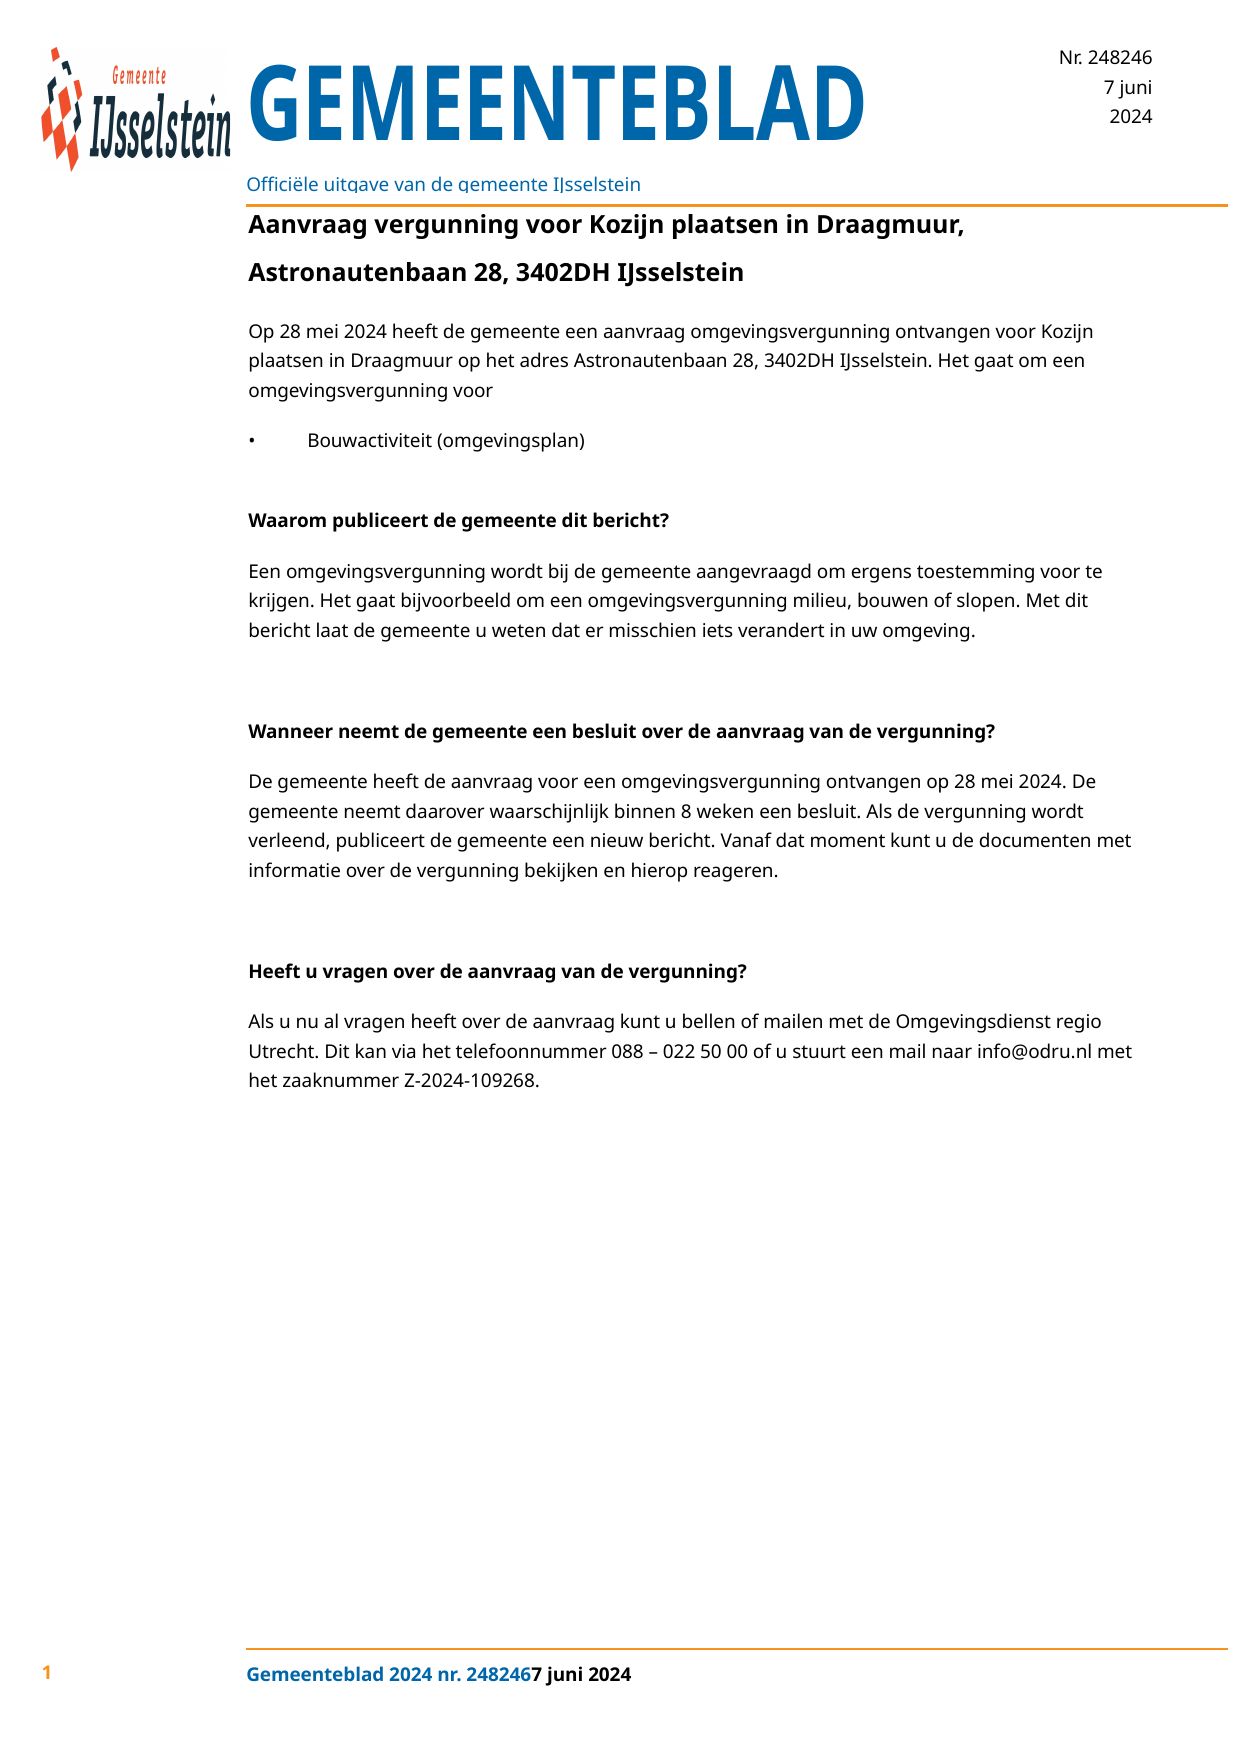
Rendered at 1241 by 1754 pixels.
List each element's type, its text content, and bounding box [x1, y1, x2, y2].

text Aanvraag vergunning voor Kozijn plaatsen in Draagmuur, Astronautenbaan 28, 3402DH IJsselstein [248, 207, 1152, 288]
list Bouwactiviteit (omgevingsplan) [248, 427, 1152, 453]
text Een omgevingsvergunning wordt bij de gemeente aangevraagd om ergens toestemming voor te krijgen. Het gaat bijvoorbeeld om een omgevingsvergunning milieu, bouwen of slopen. Met dit bericht laat de gemeente u weten dat er misschien iets verandert in uw omgeving. [248, 558, 1152, 643]
text Op 28 mei 2024 heeft de gemeente een aanvraag omgevingsvergunning ontvangen voor Kozijn plaatsen in Draagmuur op het adres Astronautenbaan 28, 3402DH IJsselstein. Het gaat om een omgevingsvergunning voor [248, 318, 1152, 403]
text Heeft u vragen over de aanvraag van de vergunning? [248, 958, 1152, 984]
text De gemeente heeft de aanvraag voor een omgevingsvergunning ontvangen op 28 mei 2024. De gemeente neemt daarover waarschijnlijk binnen 8 weken een besluit. Als de vergunning wordt verleend, publiceert de gemeente een nieuw bericht. Vanaf dat moment kunt u de documenten met informatie over de vergunning bekijken en hierop reageren. [248, 768, 1152, 883]
text Wanneer neemt de gemeente een besluit over de aanvraag van de vergunning? [248, 718, 1152, 744]
picture [41, 47, 231, 172]
text Waarom publiceert de gemeente dit bericht? [248, 507, 1152, 533]
text Als u nu al vragen heeft over de aanvraag kunt u bellen of mailen met de Omgevingsdienst regio Utrecht. Dit kan via het telefoonnummer 088 – 022 50 00 of u stuurt een mail naar info@odru.nl met het zaaknummer Z-2024-109268. [248, 1008, 1152, 1093]
